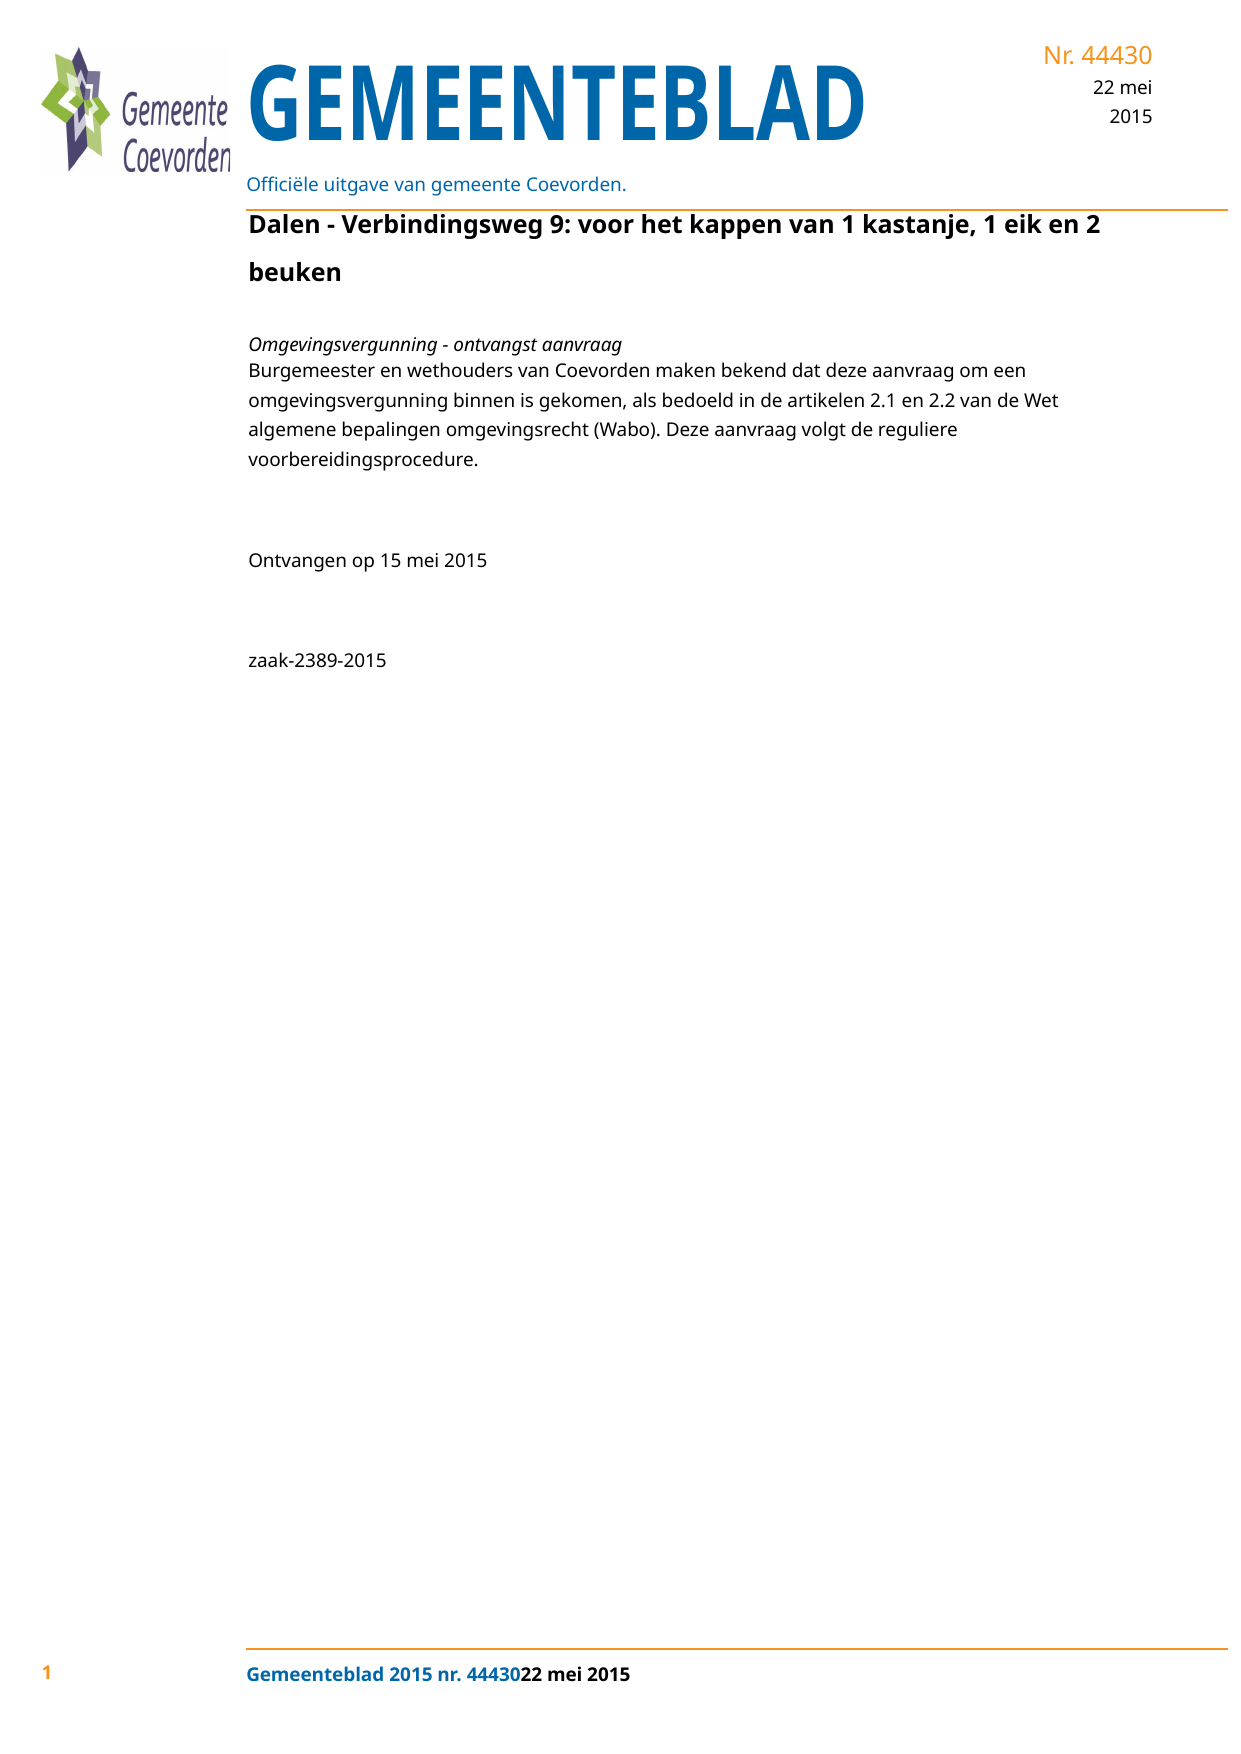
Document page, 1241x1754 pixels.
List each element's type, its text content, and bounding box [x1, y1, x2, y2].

text Dalen - Verbindingsweg 9: voor het kappen van 1 kastanje, 1 eik en 2 beuken [248, 211, 1152, 288]
text Omgevingsvergunning - ontvangst aanvraag [248, 331, 1152, 357]
text zaak-2389-2015 [248, 648, 1152, 673]
text Burgemeester en wethouders van Coevorden maken bekend dat deze aanvraag om een omgevingsvergunning binnen is gekomen, als bedoeld in de artikelen 2.1 en 2.2 van de Wet algemene bepalingen omgevingsrecht (Wabo). Deze aanvraag volgt de reguliere voorbereidingsprocedure. [248, 357, 1152, 472]
text Ontvangen op 15 mei 2015 [248, 547, 1152, 572]
picture [41, 47, 231, 172]
